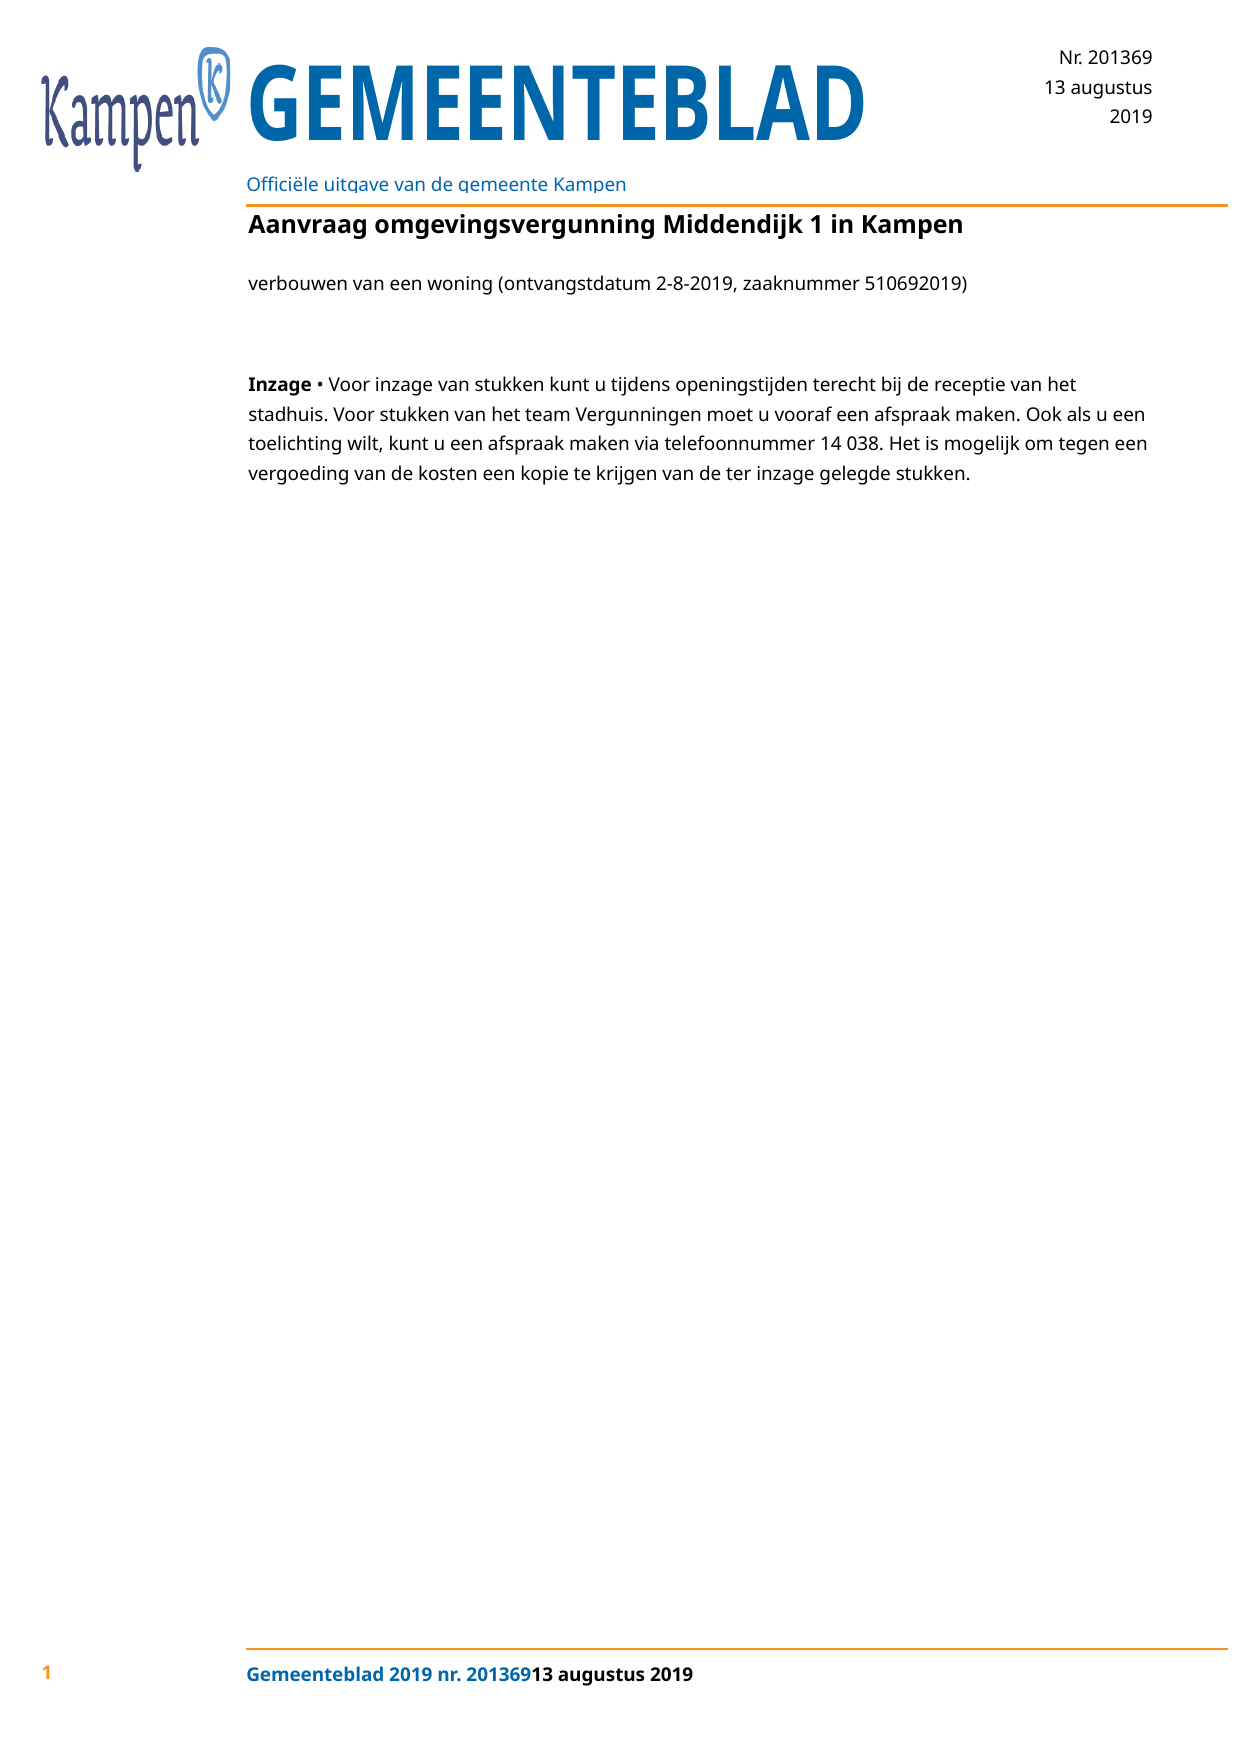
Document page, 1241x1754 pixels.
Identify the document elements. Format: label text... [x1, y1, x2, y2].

text verbouwen van een woning (ontvangstdatum 2-8-2019, zaaknummer 510692019) [248, 270, 1152, 296]
text Aanvraag omgevingsvergunning Middendijk 1 in Kampen [248, 207, 1152, 241]
text Inzage • Voor inzage van stukken kunt u tijdens openingstijden terecht bij de receptie van het stadhuis. Voor stukken van het team Vergunningen moet u vooraf een afspraak maken. Ook als u een toelichting wilt, kunt u een afspraak maken via telefoonnummer 14 038. Het is mogelijk om tegen een vergoeding van de kosten een kopie te krijgen van de ter inzage gelegde stukken. [248, 371, 1152, 486]
picture [41, 47, 231, 172]
